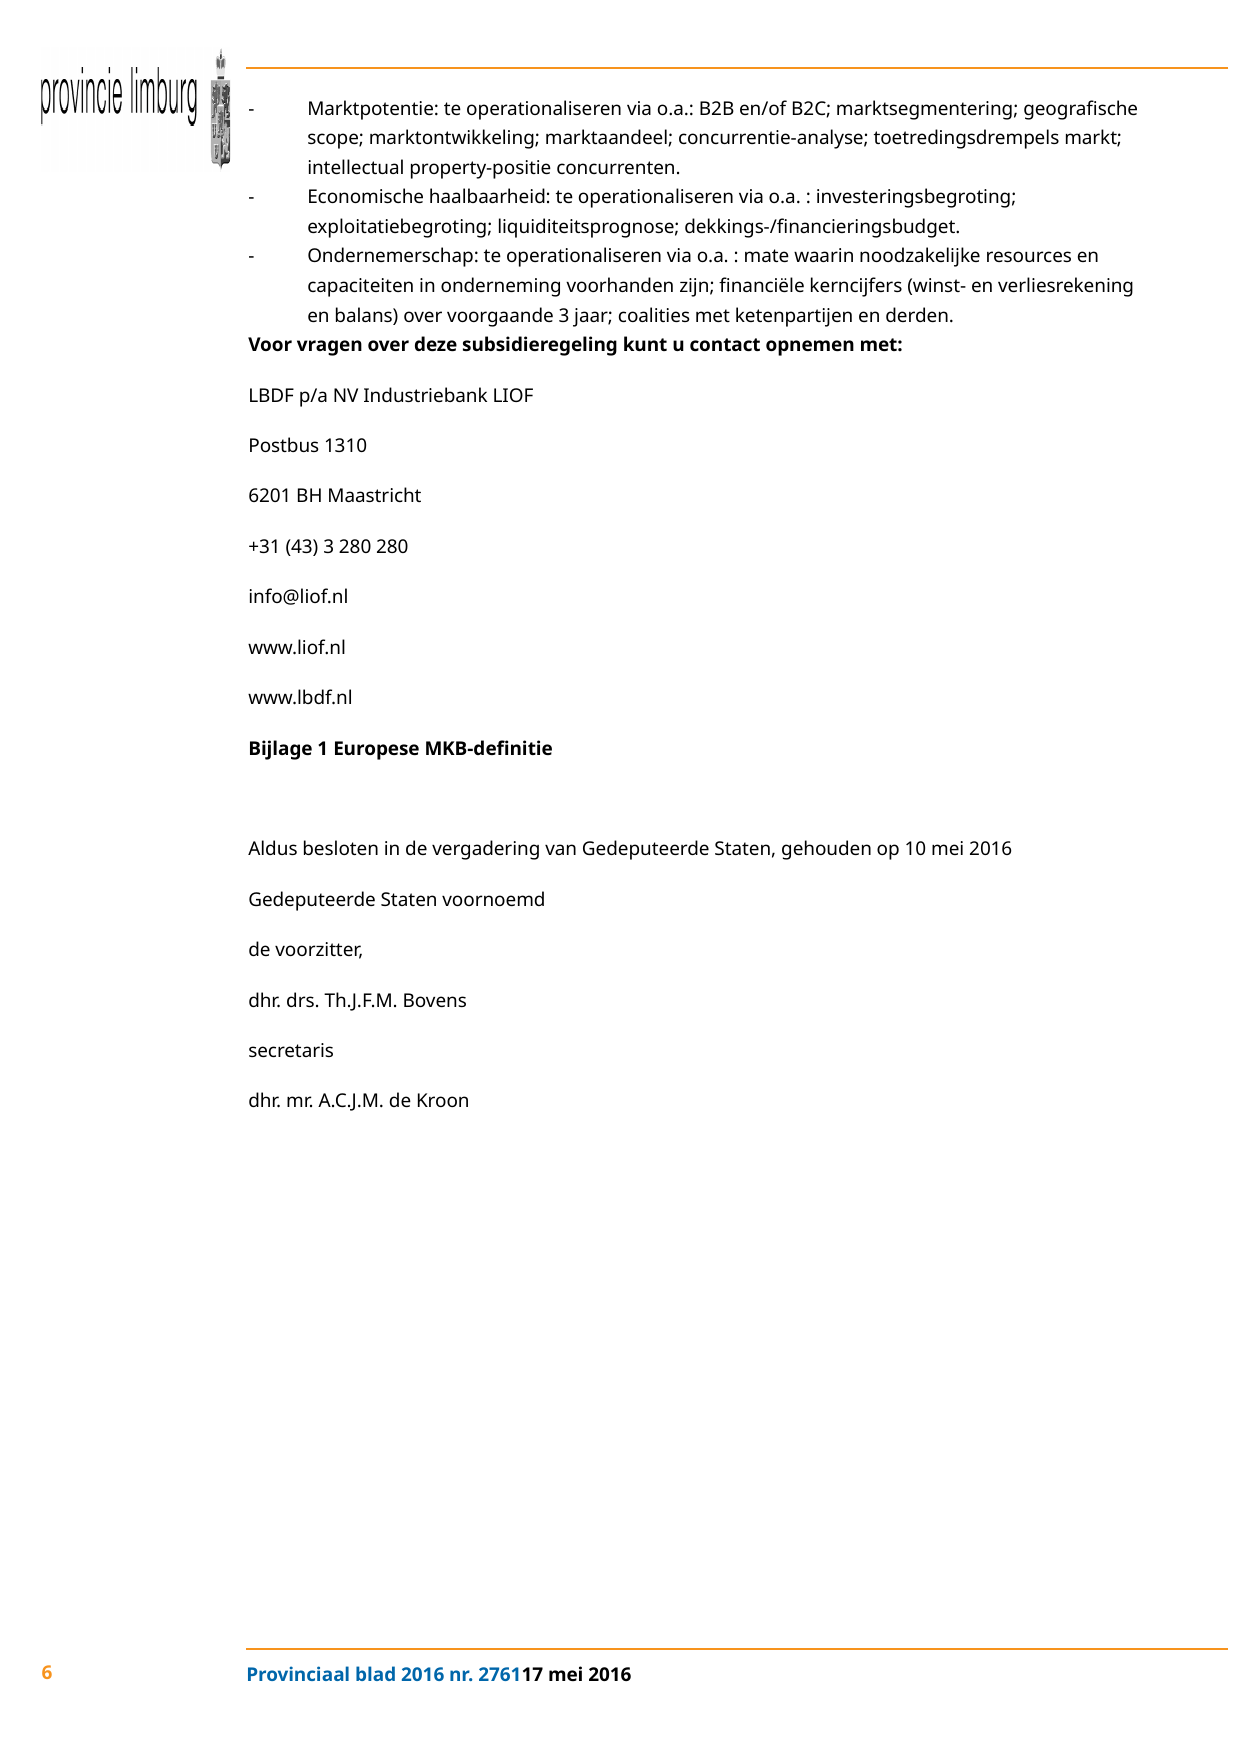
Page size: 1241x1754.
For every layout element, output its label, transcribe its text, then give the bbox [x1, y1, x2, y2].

text Gedeputeerde Staten voornoemd [248, 886, 1152, 912]
text +31 (43) 3 280 280 [248, 533, 1152, 559]
text info@liof.nl [248, 583, 1152, 609]
list Marktpotentie: te operationaliseren via o.a.: B2B en/of B2C; marktsegmentering; geografische scope; marktontwikkeling; marktaandeel; concurrentie-analyse; toetredingsdrempels markt; intellectual property-positie concurrenten. [248, 95, 1152, 180]
text Aldus besloten in de vergadering van Gedeputeerde Staten, gehouden op 10 mei 2016 [248, 836, 1152, 861]
text Postbus 1310 [248, 432, 1152, 458]
text dhr. mr. A.C.J.M. de Kroon [248, 1088, 1152, 1113]
picture [41, 47, 231, 172]
text LBDF p/a NV Industriebank LIOF [248, 382, 1152, 408]
text Bijlage 1 Europese MKB-definitie [248, 735, 1152, 761]
list Ondernemerschap: te operationaliseren via o.a. : mate waarin noodzakelijke resources en capaciteiten in onderneming voorhanden zijn; financiële kerncijfers (winst- en verliesrekening en balans) over voorgaande 3 jaar; coalities met ketenpartijen en derden. [248, 243, 1152, 328]
text de voorzitter, [248, 936, 1152, 962]
text secretaris [248, 1037, 1152, 1063]
text Voor vragen over deze subsidieregeling kunt u contact opnemen met: [248, 331, 1152, 357]
text dhr. drs. Th.J.F.M. Bovens [248, 987, 1152, 1013]
text 6201 BH Maastricht [248, 483, 1152, 508]
text www.lbdf.nl [248, 684, 1152, 710]
list Economische haalbaarheid: te operationaliseren via o.a. : investeringsbegroting; exploitatiebegroting; liquiditeitsprognose; dekkings-/financieringsbudget. [248, 183, 1152, 239]
text www.liof.nl [248, 634, 1152, 660]
